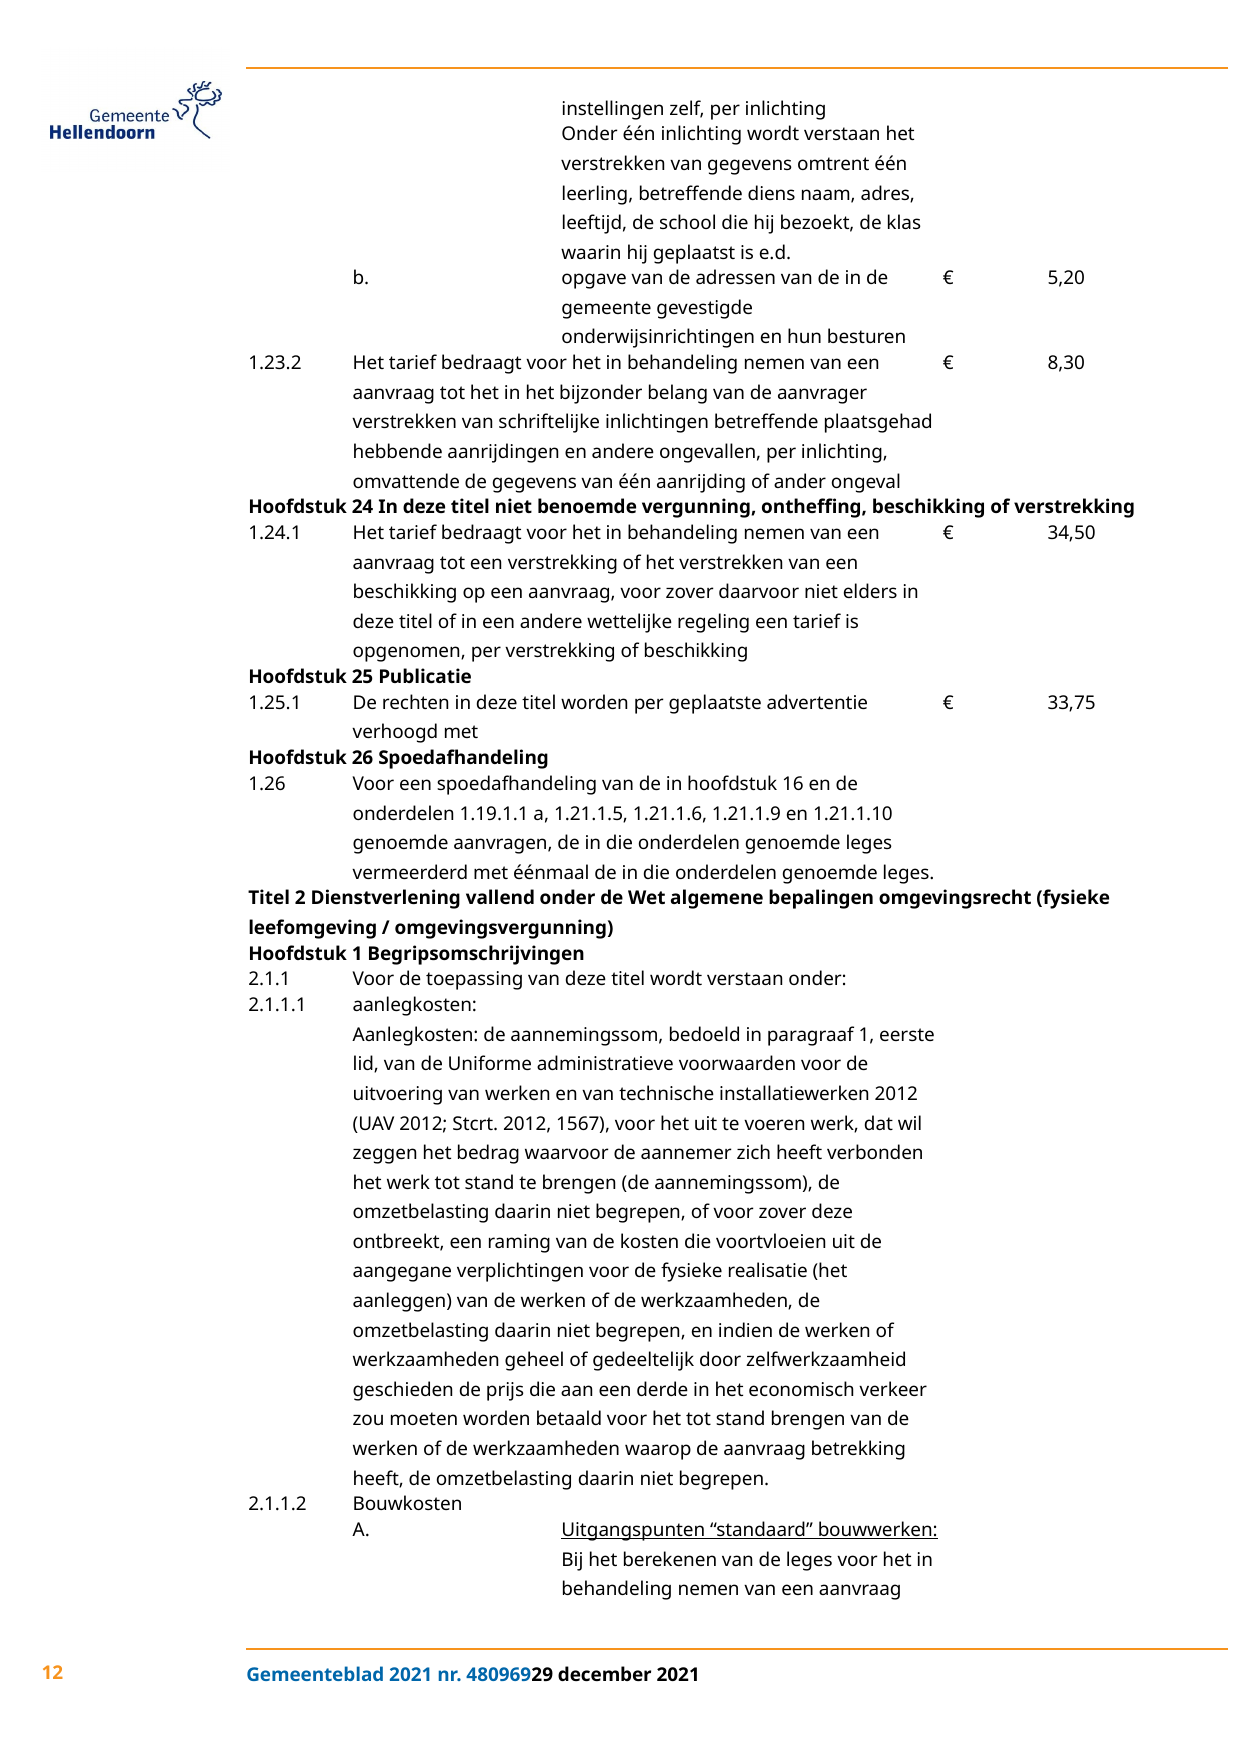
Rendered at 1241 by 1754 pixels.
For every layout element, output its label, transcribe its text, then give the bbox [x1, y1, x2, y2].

table_cell [1047, 770, 1152, 884]
table_cell Voor de toepassing van deze titel wordt verstaan onder: [353, 966, 943, 991]
table_cell [1047, 991, 1152, 1490]
table_cell Titel 2 Dienstverlening vallend onder de Wet algemene bepalingen omgevingsrecht (fysieke leefomgeving / omgevingsvergunning) [248, 885, 1152, 940]
table_cell [1047, 1490, 1152, 1516]
table_cell De rechten in deze titel worden per geplaatste advertentie verhoogd met [353, 689, 943, 744]
table_cell Hoofdstuk 26 Spoedafhandeling [248, 744, 1152, 770]
table_cell Hoofdstuk 1 Begripsomschrijvingen [248, 940, 1152, 966]
table_cell € [943, 350, 1047, 493]
table_cell 33,75 [1047, 689, 1152, 744]
table_cell 2.1.1.2 [248, 1490, 352, 1516]
table_cell [943, 95, 1047, 121]
table_cell 34,50 [1047, 519, 1152, 663]
table_cell Voor een spoedafhandeling van de in hoofdstuk 16 en de onderdelen 1.19.1.1 a, 1.21.1.5, 1.21.1.6, 1.21.1.9 en 1.21.1.10 genoemde aanvragen, de in die onderdelen genoemde leges vermeerderd met éénmaal de in die onderdelen genoemde leges. [353, 770, 943, 884]
table_cell Hoofdstuk 24 In deze titel niet benoemde vergunning, ontheffing, beschikking of verstrekking [248, 494, 1152, 519]
table_cell € [943, 519, 1047, 663]
table_cell 1.24.1 [248, 519, 352, 663]
table_cell Het tarief bedraagt voor het in behandeling nemen van een aanvraag tot het in het bijzonder belang van de aanvrager verstrekken van schriftelijke inlichtingen betreffende plaatsgehad hebbende aanrijdingen en andere ongevallen, per inlichting, omvattende de gegevens van één aanrijding of ander ongeval [353, 350, 943, 493]
table_cell 8,30 [1047, 350, 1152, 493]
table_cell opgave van de adressen van de in de gemeente gevestigde onderwijsinrichtingen en hun besturen [561, 265, 943, 349]
table_cell [943, 1516, 1047, 1601]
table_cell [248, 121, 352, 264]
table_cell € [943, 265, 1047, 349]
table_cell [353, 95, 561, 121]
table_cell 5,20 [1047, 265, 1152, 349]
table_cell € [943, 689, 1047, 744]
table_cell instellingen zelf, per inlichting [561, 95, 943, 121]
table_cell 2.1.1.1 [248, 991, 352, 1490]
table_cell [248, 1516, 352, 1601]
table_cell Het tarief bedraagt voor het in behandeling nemen van een aanvraag tot een verstrekking of het verstrekken van een beschikking op een aanvraag, voor zover daarvoor niet elders in deze titel of in een andere wettelijke regeling een tarief is opgenomen, per verstrekking of beschikking [353, 519, 943, 663]
table_cell Onder één inlichting wordt verstaan het verstrekken van gegevens omtrent één leerling, betreffende diens naam, adres, leeftijd, de school die hij bezoekt, de klas waarin hij geplaatst is e.d. [561, 121, 943, 264]
table_cell [248, 265, 352, 349]
table_cell Hoofdstuk 25 Publicatie [248, 663, 1152, 689]
picture [41, 47, 231, 172]
table_cell 1.25.1 [248, 689, 352, 744]
table_cell [353, 121, 561, 264]
table_cell 1.26 [248, 770, 352, 884]
table_cell [943, 1490, 1047, 1516]
table_cell [248, 95, 352, 121]
table_cell [943, 770, 1047, 884]
table_cell [1047, 966, 1152, 991]
table_cell Bouwkosten [353, 1490, 943, 1516]
table_cell A. [353, 1516, 561, 1601]
table_cell [943, 121, 1047, 264]
table_cell Uitgangspunten “standaard” bouwwerken: Bij het berekenen van de leges voor het in behandeling nemen van een aanvraag [561, 1516, 943, 1601]
table_cell 2.1.1 [248, 966, 352, 991]
table_cell [1047, 95, 1152, 121]
table_cell [943, 991, 1047, 1490]
table_cell [1047, 121, 1152, 264]
table_cell [1047, 1516, 1152, 1601]
table_cell aanlegkosten: Aanlegkosten: de aannemingssom, bedoeld in paragraaf 1, eerste lid, van de Uniforme administratieve voorwaarden voor de uitvoering van werken en van technische installatiewerken 2012 (UAV 2012; Stcrt. 2012, 1567), voor het uit te voeren werk, dat wil zeggen het bedrag waarvoor de aannemer zich heeft verbonden het werk tot stand te brengen (de aannemingssom), de omzetbelasting daarin niet begrepen, of voor zover deze ontbreekt, een raming van de kosten die voortvloeien uit de aangegane verplichtingen voor de fysieke realisatie (het aanleggen) van de werken of de werkzaamheden, de omzetbelasting daarin niet begrepen, en indien de werken of werkzaamheden geheel of gedeeltelijk door zelfwerkzaamheid geschieden de prijs die aan een derde in het economisch verkeer zou moeten worden betaald voor het tot stand brengen van de werken of de werkzaamheden waarop de aanvraag betrekking heeft, de omzetbelasting daarin niet begrepen. [353, 991, 943, 1490]
table_cell b. [353, 265, 561, 349]
table_cell 1.23.2 [248, 350, 352, 493]
table_cell [943, 966, 1047, 991]
